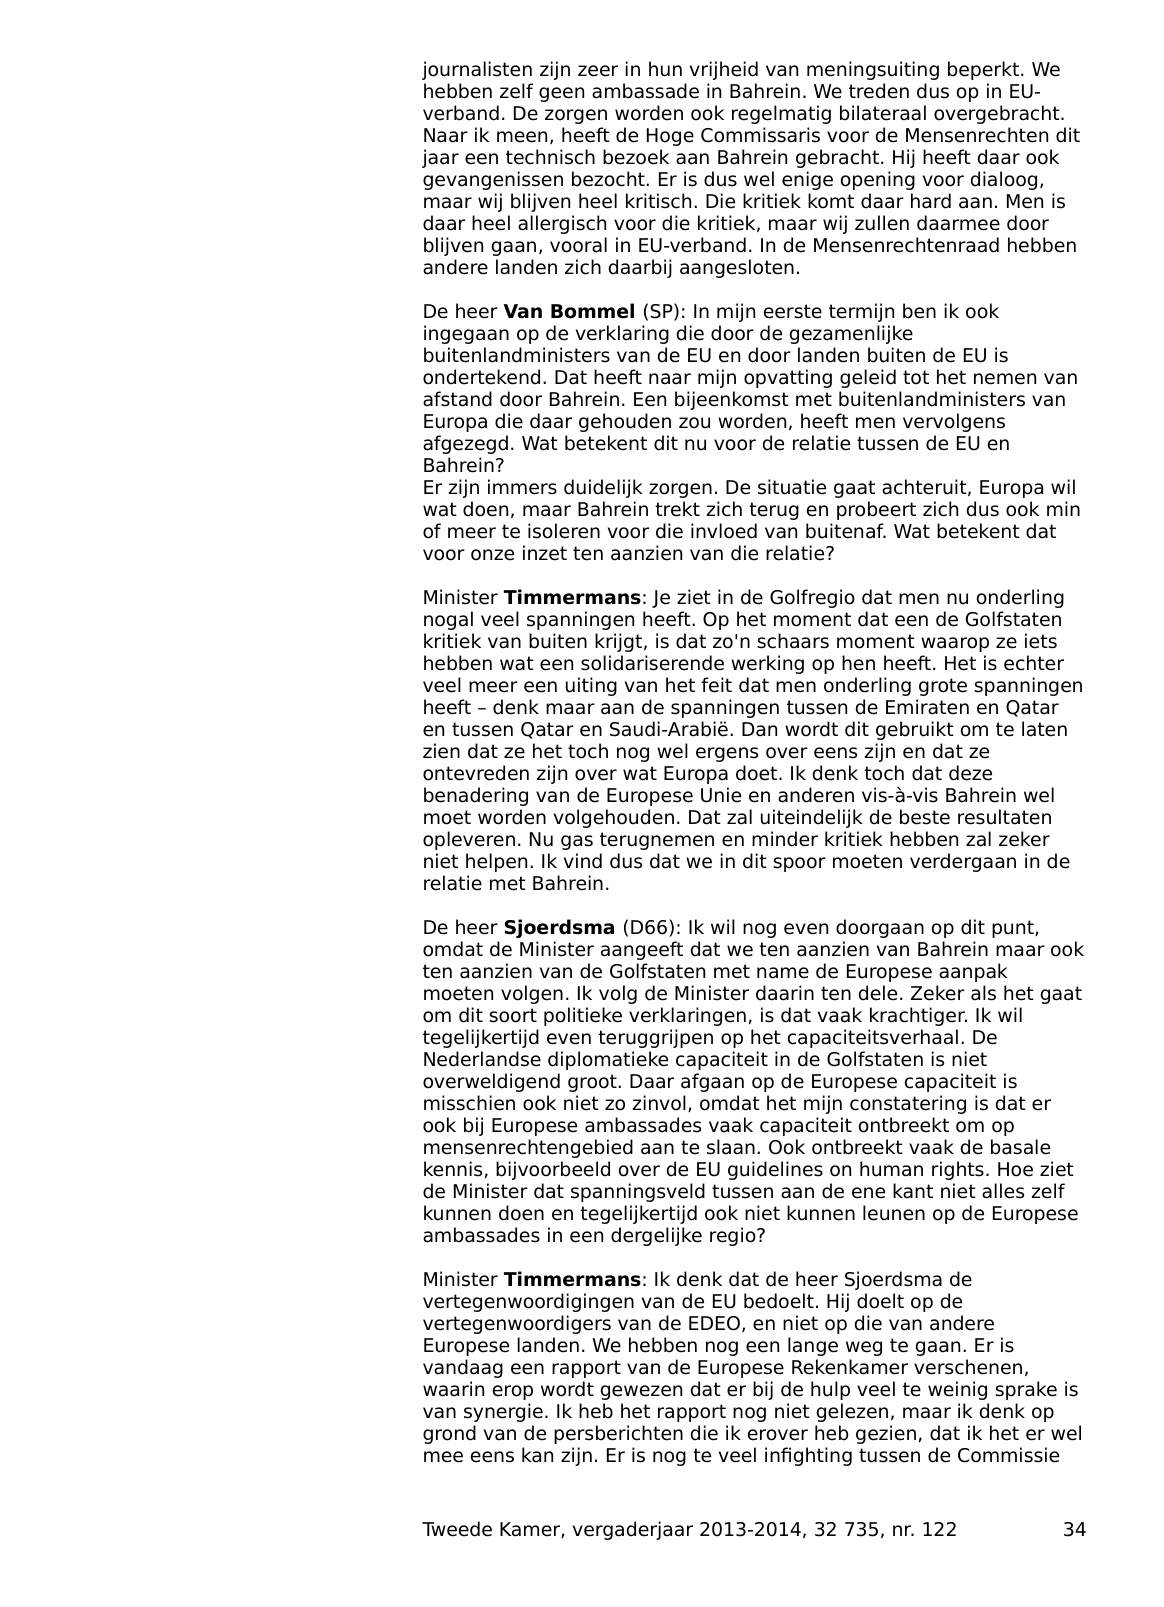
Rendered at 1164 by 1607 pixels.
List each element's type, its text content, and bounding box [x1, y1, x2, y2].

text journalisten zijn zeer in hun vrijheid van meningsuiting beperkt. We hebben zelf geen ambassade in Bahrein. We treden dus op in EU-verband. De zorgen worden ook regelmatig bilateraal overgebracht. Naar ik meen, heeft de Hoge Commissaris voor de Mensenrechten dit jaar een technisch bezoek aan Bahrein gebracht. Hij heeft daar ook gevangenissen bezocht. Er is dus wel enige opening voor dialoog, maar wij blijven heel kritisch. Die kritiek komt daar hard aan. Men is daar heel allergisch voor die kritiek, maar wij zullen daarmee door blijven gaan, vooral in EU-verband. In de Mensenrechtenraad hebben andere landen zich daarbij aangesloten. [422, 59, 1087, 279]
text Er zijn immers duidelijk zorgen. De situatie gaat achteruit, Europa wil wat doen, maar Bahrein trekt zich terug en probeert zich dus ook min of meer te isoleren voor die invloed van buitenaf. Wat betekent dat voor onze inzet ten aanzien van die relatie? [422, 477, 1087, 565]
text De heer Sjoerdsma (D66): Ik wil nog even doorgaan op dit punt, omdat de Minister aangeeft dat we ten aanzien van Bahrein maar ook ten aanzien van de Golfstaten met name de Europese aanpak moeten volgen. Ik volg de Minister daarin ten dele. Zeker als het gaat om dit soort politieke verklaringen, is dat vaak krachtiger. Ik wil tegelijkertijd even teruggrijpen op het capaciteitsverhaal. De Nederlandse diplomatieke capaciteit in de Golfstaten is niet overweldigend groot. Daar afgaan op de Europese capaciteit is misschien ook niet zo zinvol, omdat het mijn constatering is dat er ook bij Europese ambassades vaak capaciteit ontbreekt om op mensenrechtengebied aan te slaan. Ook ontbreekt vaak de basale kennis, bijvoorbeeld over de EU guidelines on human rights. Hoe ziet de Minister dat spanningsveld tussen aan de ene kant niet alles zelf kunnen doen en tegelijkertijd ook niet kunnen leunen op de Europese ambassades in een dergelijke regio? [422, 917, 1087, 1247]
text De heer Van Bommel (SP): In mijn eerste termijn ben ik ook ingegaan op de verklaring die door de gezamenlijke buitenlandministers van de EU en door landen buiten de EU is ondertekend. Dat heeft naar mijn opvatting geleid tot het nemen van afstand door Bahrein. Een bijeenkomst met buitenlandministers van Europa die daar gehouden zou worden, heeft men vervolgens afgezegd. Wat betekent dit nu voor de relatie tussen de EU en Bahrein? [422, 301, 1087, 477]
text Minister Timmermans: Ik denk dat de heer Sjoerdsma de vertegenwoordigingen van de EU bedoelt. Hij doelt op de vertegenwoordigers van de EDEO, en niet op die van andere Europese landen. We hebben nog een lange weg te gaan. Er is vandaag een rapport van de Europese Rekenkamer verschenen, waarin erop wordt gewezen dat er bij de hulp veel te weinig sprake is van synergie. Ik heb het rapport nog niet gelezen, maar ik denk op grond van de persberichten die ik erover heb gezien, dat ik het er wel mee eens kan zijn. Er is nog te veel infighting tussen de Commissie [422, 1269, 1087, 1467]
text Minister Timmermans: Je ziet in de Golfregio dat men nu onderling nogal veel spanningen heeft. Op het moment dat een de Golfstaten kritiek van buiten krijgt, is dat zo'n schaars moment waarop ze iets hebben wat een solidariserende werking op hen heeft. Het is echter veel meer een uiting van het feit dat men onderling grote spanningen heeft – denk maar aan de spanningen tussen de Emiraten en Qatar en tussen Qatar en Saudi-Arabië. Dan wordt dit gebruikt om te laten zien dat ze het toch nog wel ergens over eens zijn en dat ze ontevreden zijn over wat Europa doet. Ik denk toch dat deze benadering van de Europese Unie en anderen vis-à-vis Bahrein wel moet worden volgehouden. Dat zal uiteindelijk de beste resultaten opleveren. Nu gas terugnemen en minder kritiek hebben zal zeker niet helpen. Ik vind dus dat we in dit spoor moeten verdergaan in de relatie met Bahrein. [422, 587, 1087, 895]
